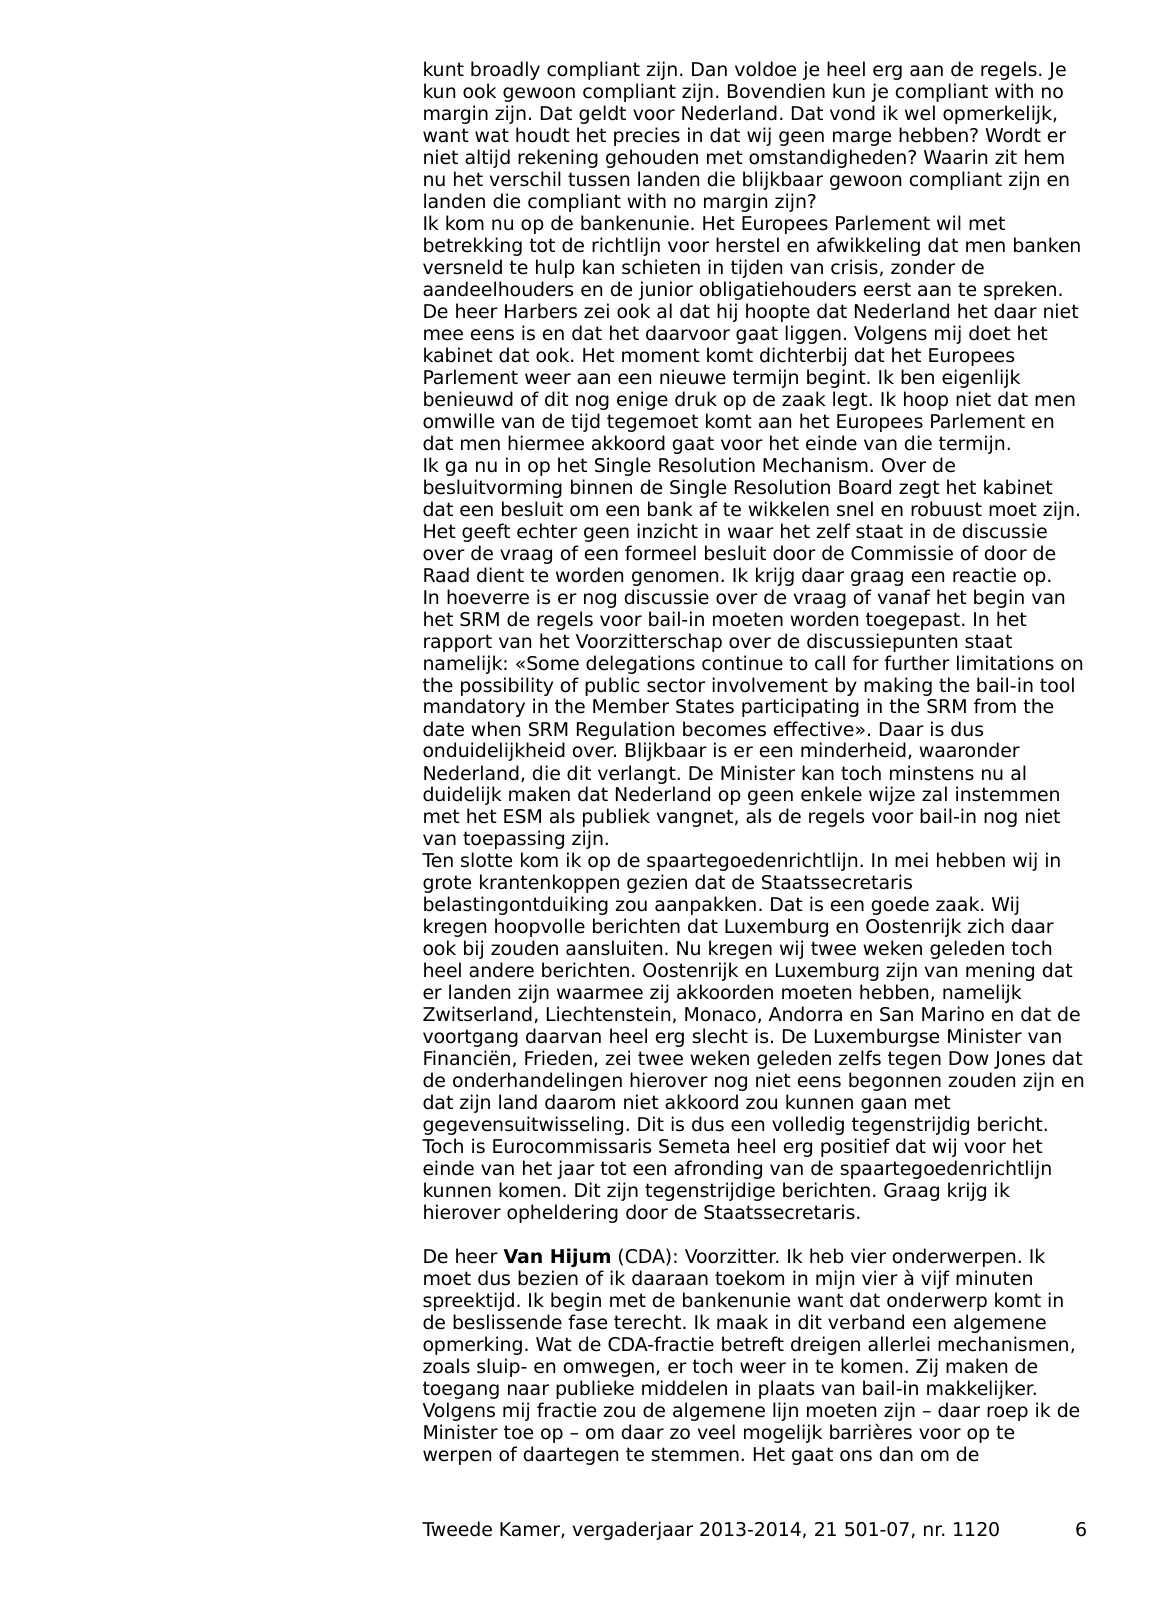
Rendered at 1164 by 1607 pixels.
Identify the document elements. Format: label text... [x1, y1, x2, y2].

text In hoeverre is er nog discussie over de vraag of vanaf het begin van het SRM de regels voor bail-in moeten worden toegepast. In het rapport van het Voorzitterschap over de discussiepunten staat namelijk: «Some delegations continue to call for further limitations on the possibility of public sector involvement by making the bail-in tool mandatory in the Member States participating in the SRM from the date when SRM Regulation becomes effective». Daar is dus onduidelijkheid over. Blijkbaar is er een minderheid, waaronder Nederland, die dit verlangt. De Minister kan toch minstens nu al duidelijk maken dat Nederland op geen enkele wijze zal instemmen met het ESM als publiek vangnet, als de regels voor bail-in nog niet van toepassing zijn. [422, 587, 1087, 850]
text Ten slotte kom ik op de spaartegoedenrichtlijn. In mei hebben wij in grote krantenkoppen gezien dat de Staatssecretaris belastingontduiking zou aanpakken. Dat is een goede zaak. Wij kregen hoopvolle berichten dat Luxemburg en Oostenrijk zich daar ook bij zouden aansluiten. Nu kregen wij twee weken geleden toch heel andere berichten. Oostenrijk en Luxemburg zijn van mening dat er landen zijn waarmee zij akkoorden moeten hebben, namelijk Zwitserland, Liechtenstein, Monaco, Andorra en San Marino en dat de voortgang daarvan heel erg slecht is. De Luxemburgse Minister van Financiën, Frieden, zei twee weken geleden zelfs tegen Dow Jones dat de onderhandelingen hierover nog niet eens begonnen zouden zijn en dat zijn land daarom niet akkoord zou kunnen gaan met gegevensuitwisseling. Dit is dus een volledig tegenstrijdig bericht. Toch is Eurocommissaris Semeta heel erg positief dat wij voor het einde van het jaar tot een afronding van de spaartegoedenrichtlijn kunnen komen. Dit zijn tegenstrijdige berichten. Graag krijg ik hierover opheldering door de Staatssecretaris. [422, 850, 1087, 1224]
text Ik kom nu op de bankenunie. Het Europees Parlement wil met betrekking tot de richtlijn voor herstel en afwikkeling dat men banken versneld te hulp kan schieten in tijden van crisis, zonder de aandeelhouders en de junior obligatiehouders eerst aan te spreken. De heer Harbers zei ook al dat hij hoopte dat Nederland het daar niet mee eens is en dat het daarvoor gaat liggen. Volgens mij doet het kabinet dat ook. Het moment komt dichterbij dat het Europees Parlement weer aan een nieuwe termijn begint. Ik ben eigenlijk benieuwd of dit nog enige druk op de zaak legt. Ik hoop niet dat men omwille van de tijd tegemoet komt aan het Europees Parlement en dat men hiermee akkoord gaat voor het einde van die termijn. [422, 213, 1087, 455]
text Ik ga nu in op het Single Resolution Mechanism. Over de besluitvorming binnen de Single Resolution Board zegt het kabinet dat een besluit om een bank af te wikkelen snel en robuust moet zijn. Het geeft echter geen inzicht in waar het zelf staat in de discussie over de vraag of een formeel besluit door de Commissie of door de Raad dient te worden genomen. Ik krijg daar graag een reactie op. [422, 455, 1087, 587]
text De heer Van Hijum (CDA): Voorzitter. Ik heb vier onderwerpen. Ik moet dus bezien of ik daaraan toekom in mijn vier à vijf minuten spreektijd. Ik begin met de bankenunie want dat onderwerp komt in de beslissende fase terecht. Ik maak in dit verband een algemene opmerking. Wat de CDA-fractie betreft dreigen allerlei mechanismen, zoals sluip- en omwegen, er toch weer in te komen. Zij maken de toegang naar publieke middelen in plaats van bail-in makkelijker. Volgens mij fractie zou de algemene lijn moeten zijn – daar roep ik de Minister toe op – om daar zo veel mogelijk barrières voor op te werpen of daartegen te stemmen. Het gaat ons dan om de [422, 1246, 1087, 1466]
text kunt broadly compliant zijn. Dan voldoe je heel erg aan de regels. Je kun ook gewoon compliant zijn. Bovendien kun je compliant with no margin zijn. Dat geldt voor Nederland. Dat vond ik wel opmerkelijk, want wat houdt het precies in dat wij geen marge hebben? Wordt er niet altijd rekening gehouden met omstandigheden? Waarin zit hem nu het verschil tussen landen die blijkbaar gewoon compliant zijn en landen die compliant with no margin zijn? [422, 59, 1087, 213]
